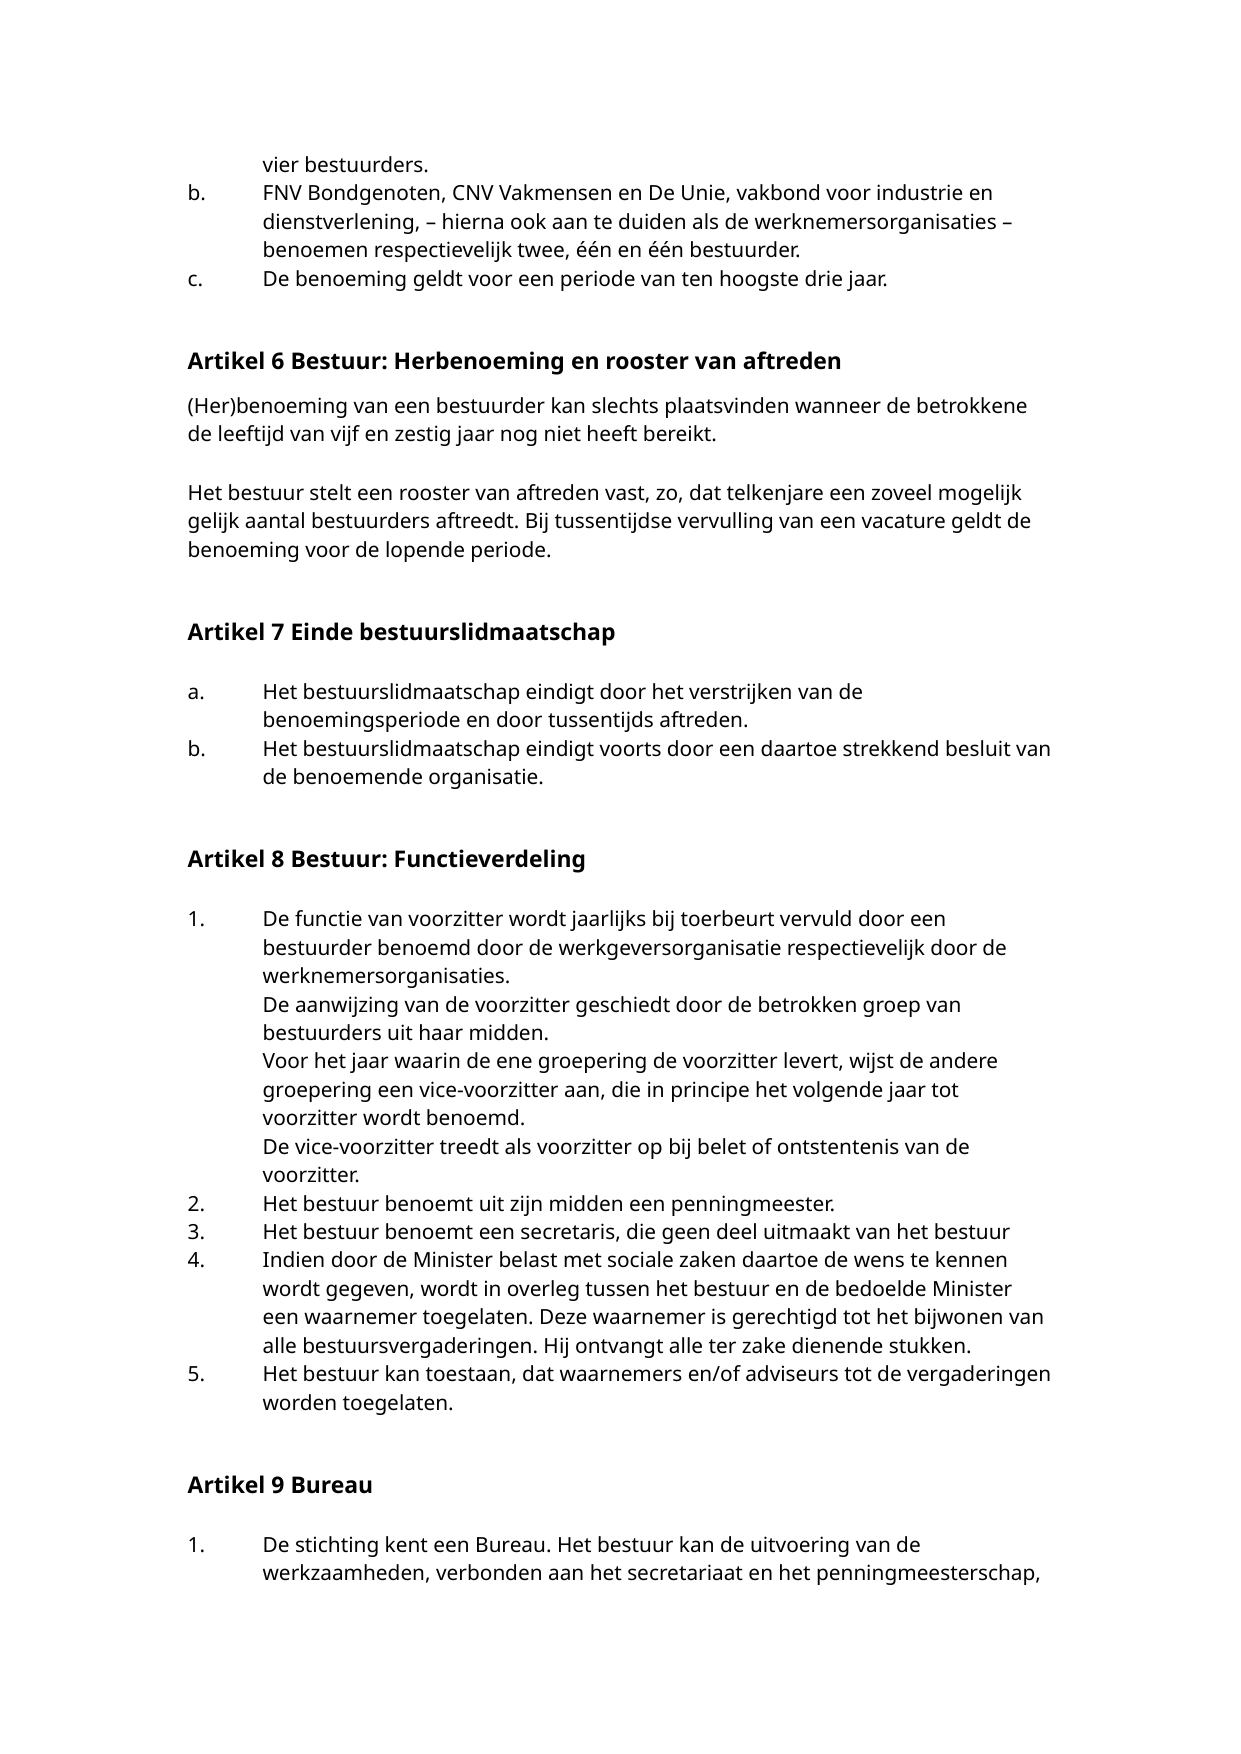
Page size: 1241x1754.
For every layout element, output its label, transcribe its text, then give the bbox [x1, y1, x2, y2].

list De aanwijzing van de voorzitter geschiedt door de betrokken groep van bestuurders uit haar midden. [187, 990, 1053, 1047]
list Het bestuur benoemt uit zijn midden een penningmeester. [187, 1189, 1053, 1217]
text (Her)benoeming van een bestuurder kan slechts plaatsvinden wanneer de betrokkene de leeftijd van vijf en zestig jaar nog niet heeft bereikt. [187, 391, 1053, 448]
list Het bestuurslidmaatschap eindigt voorts door een daartoe strekkend besluit van de benoemende organisatie. [187, 734, 1053, 791]
subtitle Artikel 6 Bestuur: Herbenoeming en rooster van aftreden [187, 345, 1053, 376]
list De benoeming geldt voor een periode van ten hoogste drie jaar. [187, 264, 1053, 292]
list vier bestuurders. [187, 150, 1053, 178]
text Het bestuur stelt een rooster van aftreden vast, zo, dat telkenjare een zoveel mogelijk gelijk aantal bestuurders aftreedt. Bij tussentijdse vervulling van een vacature geldt de benoeming voor de lopende periode. [187, 478, 1053, 563]
subtitle Artikel 8 Bestuur: Functieverdeling [187, 843, 1053, 874]
list Het bestuur benoemt een secretaris, die geen deel uitmaakt van het bestuur [187, 1217, 1053, 1246]
list FNV Bondgenoten, CNV Vakmensen en De Unie, vakbond voor industrie en dienstverlening, – hierna ook aan te duiden als de werknemersorganisaties – benoemen respectievelijk twee, één en één bestuurder. [187, 178, 1053, 264]
list De vice-voorzitter treedt als voorzitter op bij belet of ontstentenis van de voorzitter. [187, 1132, 1053, 1189]
list Het bestuur kan toestaan, dat waarnemers en/of adviseurs tot de vergaderingen worden toegelaten. [187, 1359, 1053, 1416]
list De functie van voorzitter wordt jaarlijks bij toerbeurt vervuld door een bestuurder benoemd door de werkgeversorganisatie respectievelijk door de werknemersorganisaties. [187, 904, 1053, 990]
subtitle Artikel 7 Einde bestuurslidmaatschap [187, 616, 1053, 647]
list Het bestuurslidmaatschap eindigt door het verstrijken van de benoemingsperiode en door tussentijds aftreden. [187, 677, 1053, 734]
list De stichting kent een Bureau. Het bestuur kan de uitvoering van de werkzaamheden, verbonden aan het secretariaat en het penningmeesterschap, [187, 1530, 1053, 1587]
list Voor het jaar waarin de ene groepering de voorzitter levert, wijst de andere groepering een vice-voorzitter aan, die in principe het volgende jaar tot voorzitter wordt benoemd. [187, 1047, 1053, 1132]
list Indien door de Minister belast met sociale zaken daartoe de wens te kennen wordt gegeven, wordt in overleg tussen het bestuur en de bedoelde Minister een waarnemer toegelaten. Deze waarnemer is gerechtigd tot het bijwonen van alle bestuursvergaderingen. Hij ontvangt alle ter zake dienende stukken. [187, 1246, 1053, 1359]
subtitle Artikel 9 Bureau [187, 1469, 1053, 1500]
